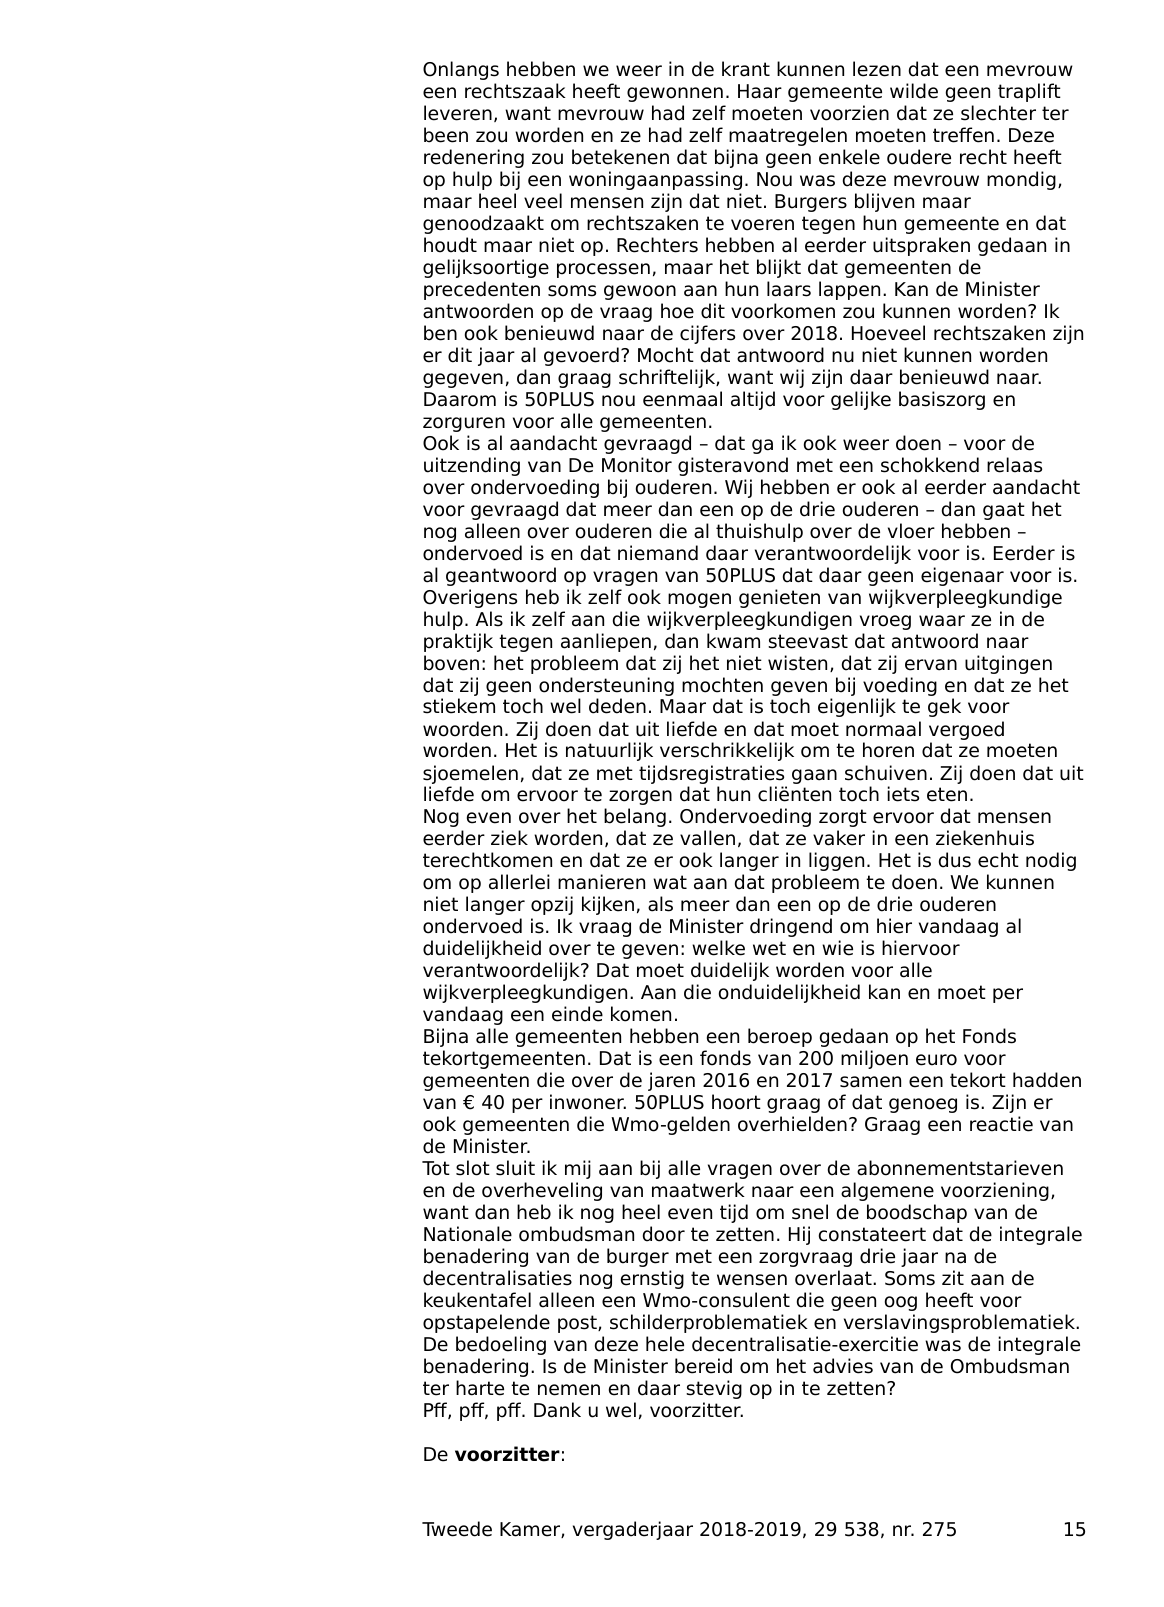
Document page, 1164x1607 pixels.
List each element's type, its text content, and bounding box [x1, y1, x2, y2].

text Tot slot sluit ik mij aan bij alle vragen over de abonnementstarieven en de overheveling van maatwerk naar een algemene voorziening, want dan heb ik nog heel even tijd om snel de boodschap van de Nationale ombudsman door te zetten. Hij constateert dat de integrale benadering van de burger met een zorgvraag drie jaar na de decentralisaties nog ernstig te wensen overlaat. Soms zit aan de keukentafel alleen een Wmo-consulent die geen oog heeft voor opstapelende post, schilderproblematiek en verslavingsproblematiek. De bedoeling van deze hele decentralisatie-exercitie was de integrale benadering. Is de Minister bereid om het advies van de Ombudsman ter harte te nemen en daar stevig op in te zetten? [422, 1158, 1087, 1400]
text Nog even over het belang. Ondervoeding zorgt ervoor dat mensen eerder ziek worden, dat ze vallen, dat ze vaker in een ziekenhuis terechtkomen en dat ze er ook langer in liggen. Het is dus echt nodig om op allerlei manieren wat aan dat probleem te doen. We kunnen niet langer opzij kijken, als meer dan een op de drie ouderen ondervoed is. Ik vraag de Minister dringend om hier vandaag al duidelijkheid over te geven: welke wet en wie is hiervoor verantwoordelijk? Dat moet duidelijk worden voor alle wijkverpleegkundigen. Aan die onduidelijkheid kan en moet per vandaag een einde komen. [422, 806, 1087, 1026]
text Ook is al aandacht gevraagd – dat ga ik ook weer doen – voor de uitzending van De Monitor gisteravond met een schokkend relaas over ondervoeding bij ouderen. Wij hebben er ook al eerder aandacht voor gevraagd dat meer dan een op de drie ouderen – dan gaat het nog alleen over ouderen die al thuishulp over de vloer hebben – ondervoed is en dat niemand daar verantwoordelijk voor is. Eerder is al geantwoord op vragen van 50PLUS dat daar geen eigenaar voor is. Overigens heb ik zelf ook mogen genieten van wijkverpleegkundige hulp. Als ik zelf aan die wijkverpleegkundigen vroeg waar ze in de praktijk tegen aanliepen, dan kwam steevast dat antwoord naar boven: het probleem dat zij het niet wisten, dat zij ervan uitgingen dat zij geen ondersteuning mochten geven bij voeding en dat ze het stiekem toch wel deden. Maar dat is toch eigenlijk te gek voor woorden. Zij doen dat uit liefde en dat moet normaal vergoed worden. Het is natuurlijk verschrikkelijk om te horen dat ze moeten sjoemelen, dat ze met tijdsregistraties gaan schuiven. Zij doen dat uit liefde om ervoor te zorgen dat hun cliënten toch iets eten. [422, 433, 1087, 806]
text De voorzitter: [422, 1444, 1087, 1466]
text Pff, pff, pff. Dank u wel, voorzitter. [422, 1400, 1087, 1422]
text Onlangs hebben we weer in de krant kunnen lezen dat een mevrouw een rechtszaak heeft gewonnen. Haar gemeente wilde geen traplift leveren, want mevrouw had zelf moeten voorzien dat ze slechter ter been zou worden en ze had zelf maatregelen moeten treffen. Deze redenering zou betekenen dat bijna geen enkele oudere recht heeft op hulp bij een woningaanpassing. Nou was deze mevrouw mondig, maar heel veel mensen zijn dat niet. Burgers blijven maar genoodzaakt om rechtszaken te voeren tegen hun gemeente en dat houdt maar niet op. Rechters hebben al eerder uitspraken gedaan in gelijksoortige processen, maar het blijkt dat gemeenten de precedenten soms gewoon aan hun laars lappen. Kan de Minister antwoorden op de vraag hoe dit voorkomen zou kunnen worden? Ik ben ook benieuwd naar de cijfers over 2018. Hoeveel rechtszaken zijn er dit jaar al gevoerd? Mocht dat antwoord nu niet kunnen worden gegeven, dan graag schriftelijk, want wij zijn daar benieuwd naar. Daarom is 50PLUS nou eenmaal altijd voor gelijke basiszorg en zorguren voor alle gemeenten. [422, 59, 1087, 433]
text Bijna alle gemeenten hebben een beroep gedaan op het Fonds tekortgemeenten. Dat is een fonds van 200 miljoen euro voor gemeenten die over de jaren 2016 en 2017 samen een tekort hadden van € 40 per inwoner. 50PLUS hoort graag of dat genoeg is. Zijn er ook gemeenten die Wmo-gelden overhielden? Graag een reactie van de Minister. [422, 1026, 1087, 1158]
